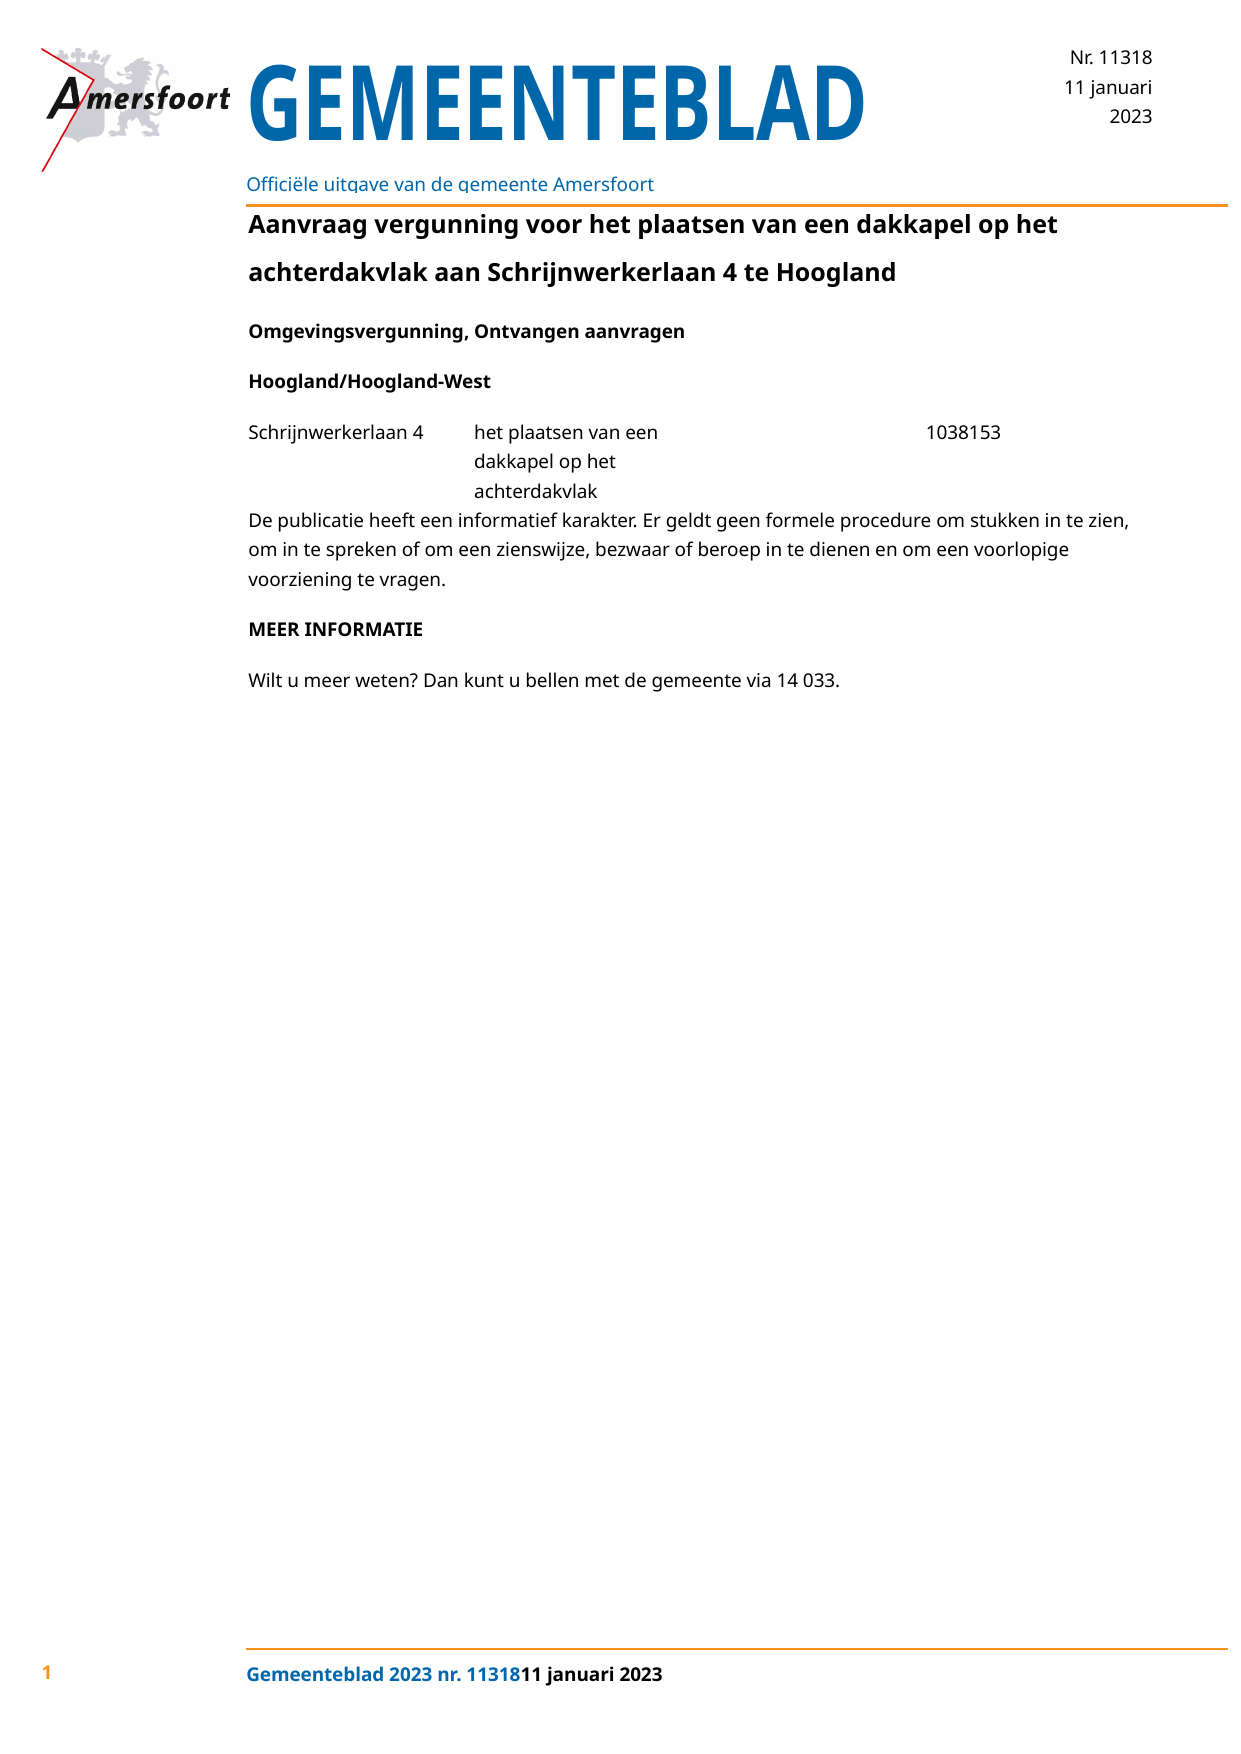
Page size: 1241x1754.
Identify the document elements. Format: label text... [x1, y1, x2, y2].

table_header [700, 419, 926, 504]
table_header Schrijnwerkerlaan 4 [248, 419, 474, 504]
text Aanvraag vergunning voor het plaatsen van een dakkapel op het achterdakvlak aan Schrijnwerkerlaan 4 te Hoogland [248, 207, 1152, 288]
table_header het plaatsen van een dakkapel op het achterdakvlak [474, 419, 700, 504]
text MEER INFORMATIE [248, 617, 1152, 642]
text De publicatie heeft een informatief karakter. Er geldt geen formele procedure om stukken in te zien, om in te spreken of om een zienswijze, bezwaar of beroep in te dienen en om een voorlopige voorziening te vragen. [248, 507, 1152, 592]
text Hoogland/Hoogland-West [248, 368, 1152, 394]
table_header 1038153 [926, 419, 1152, 504]
text Omgevingsvergunning, Ontvangen aanvragen [248, 318, 1152, 344]
picture [41, 47, 231, 172]
text Wilt u meer weten? Dan kunt u bellen met de gemeente via 14 033. [248, 667, 1152, 693]
